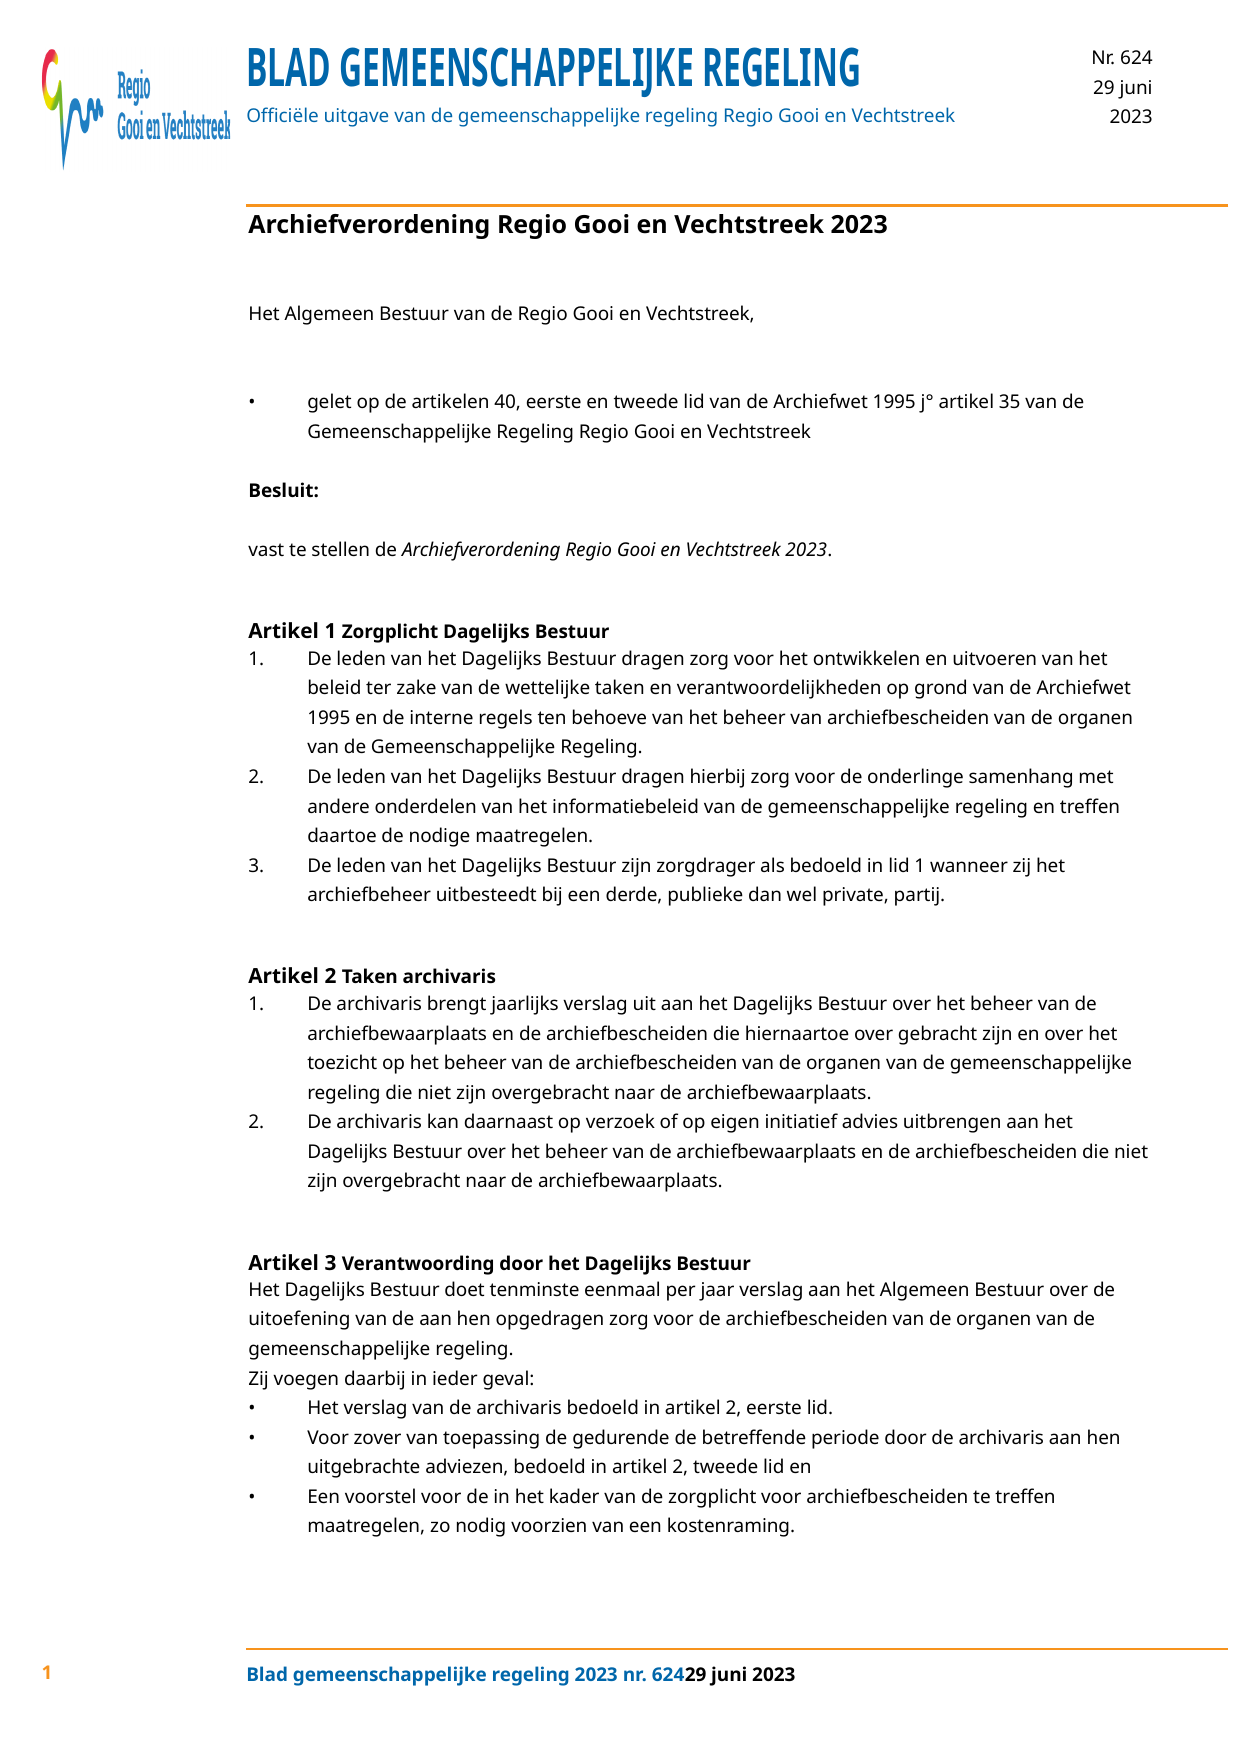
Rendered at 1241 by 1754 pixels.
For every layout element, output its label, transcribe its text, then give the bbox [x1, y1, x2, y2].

list De leden van het Dagelijks Bestuur dragen zorg voor het ontwikkelen en uitvoeren van het beleid ter zake van de wettelijke taken en verantwoordelijkheden op grond van de Archiefwet 1995 en de interne regels ten behoeve van het beheer van archiefbescheiden van de organen van de Gemeenschappelijke Regeling. [248, 645, 1152, 759]
list De archivaris kan daarnaast op verzoek of op eigen initiatief advies uitbrengen aan het Dagelijks Bestuur over het beheer van de archiefbewaarplaats en de archiefbescheiden die niet zijn overgebracht naar de archiefbewaarplaats. [248, 1108, 1152, 1193]
list Het verslag van de archivaris bedoeld in artikel 2, eerste lid. [248, 1394, 1152, 1420]
list De leden van het Dagelijks Bestuur dragen hierbij zorg voor de onderlinge samenhang met andere onderdelen van het informatiebeleid van de gemeenschappelijke regeling en treffen daartoe de nodige maatregelen. [248, 763, 1152, 848]
text Besluit: [248, 477, 1152, 503]
text Zij voegen daarbij in ieder geval: [248, 1365, 1152, 1391]
text vast te stellen de Archiefverordening Regio Gooi en Vechtstreek 2023. [248, 537, 1152, 562]
text Artikel 3 Verantwoording door het Dagelijks Bestuur [248, 1248, 1152, 1276]
text Het Algemeen Bestuur van de Regio Gooi en Vechtstreek, [248, 300, 1152, 326]
list gelet op de artikelen 40, eerste en tweede lid van de Archiefwet 1995 j° artikel 35 van de Gemeenschappelijke Regeling Regio Gooi en Vechtstreek [248, 389, 1152, 444]
text Het Dagelijks Bestuur doet tenminste eenmaal per jaar verslag aan het Algemeen Bestuur over de uitoefening van de aan hen opgedragen zorg voor de archiefbescheiden van de organen van de gemeenschappelijke regeling. [248, 1276, 1152, 1361]
list Een voorstel voor de in het kader van de zorgplicht voor archiefbescheiden te treffen maatregelen, zo nodig voorzien van een kostenraming. [248, 1483, 1152, 1538]
picture [41, 47, 231, 172]
list Voor zover van toepassing de gedurende de betreffende periode door de archivaris aan hen uitgebrachte adviezen, bedoeld in artikel 2, tweede lid en [248, 1424, 1152, 1479]
text Artikel 1 Zorgplicht Dagelijks Bestuur [248, 617, 1152, 645]
list De archivaris brengt jaarlijks verslag uit aan het Dagelijks Bestuur over het beheer van de archiefbewaarplaats en de archiefbescheiden die hiernaartoe over gebracht zijn en over het toezicht op het beheer van de archiefbescheiden van de organen van de gemeenschappelijke regeling die niet zijn overgebracht naar de archiefbewaarplaats. [248, 990, 1152, 1104]
text Archiefverordening Regio Gooi en Vechtstreek 2023 [248, 207, 1152, 241]
list De leden van het Dagelijks Bestuur zijn zorgdrager als bedoeld in lid 1 wanneer zij het archiefbeheer uitbesteedt bij een derde, publieke dan wel private, partij. [248, 852, 1152, 907]
text Artikel 2 Taken archivaris [248, 962, 1152, 990]
